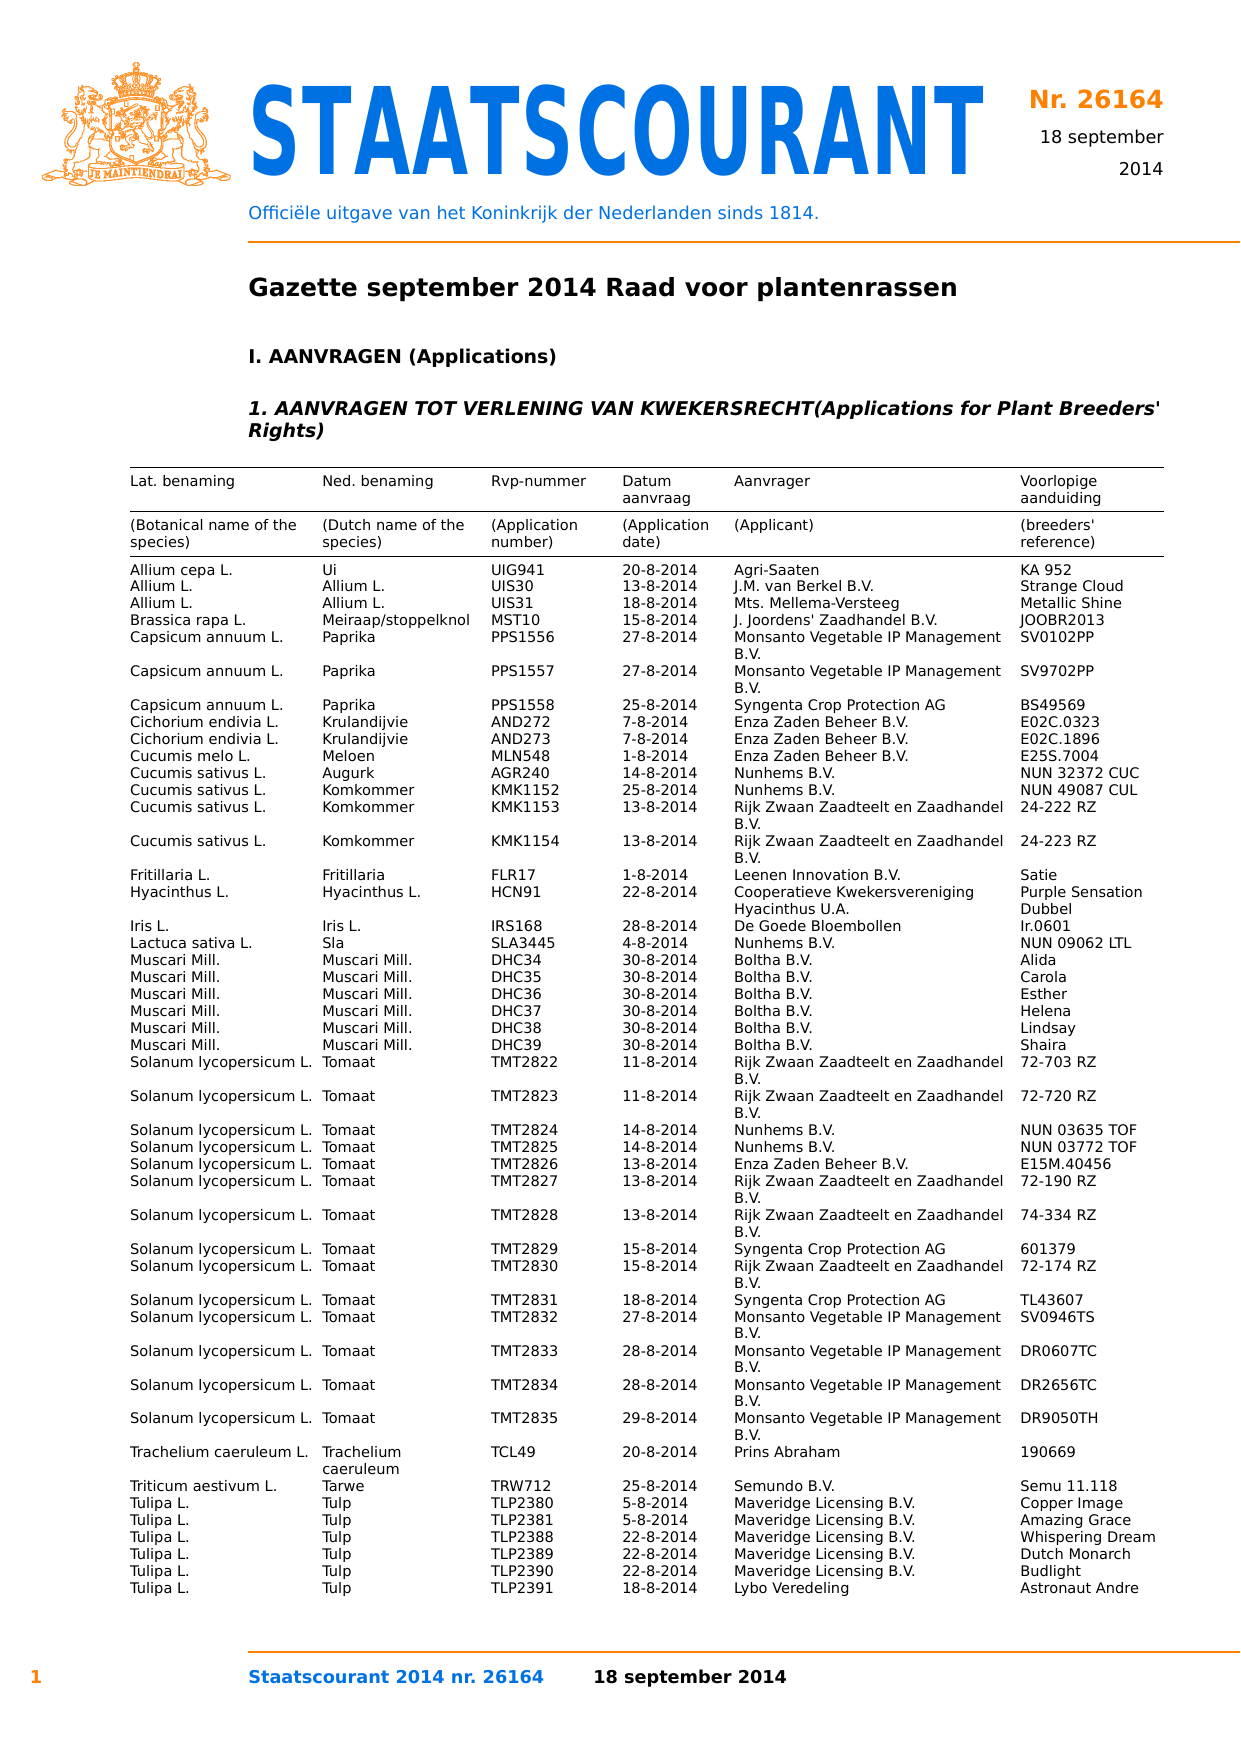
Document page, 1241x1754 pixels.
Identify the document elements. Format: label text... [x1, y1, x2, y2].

table_cell Esther [1014, 986, 1163, 1003]
table_cell 14-8-2014 [616, 1122, 728, 1139]
table_cell Allium cepa L. [130, 557, 316, 578]
table_cell Tomaat [316, 1291, 485, 1308]
table_cell 30-8-2014 [616, 1020, 728, 1037]
table_cell 72-174 RZ [1014, 1258, 1163, 1291]
table_cell TLP2391 [485, 1580, 616, 1597]
table_cell 14-8-2014 [616, 765, 728, 782]
table_cell 13-8-2014 [616, 1156, 728, 1173]
table_cell Cucumis sativus L. [130, 765, 316, 782]
table_header Ned. benaming [316, 468, 485, 511]
table_cell Muscari Mill. [316, 1037, 485, 1054]
table_cell Muscari Mill. [316, 952, 485, 969]
table_cell TLP2390 [485, 1563, 616, 1580]
table_cell Dutch Monarch [1014, 1546, 1163, 1563]
table_cell Tarwe [316, 1478, 485, 1495]
table_cell SV9702PP [1014, 663, 1163, 697]
table_cell Muscari Mill. [316, 969, 485, 986]
table_cell Augurk [316, 765, 485, 782]
table_cell 13-8-2014 [616, 578, 728, 595]
table_cell Capsicum annuum L. [130, 629, 316, 663]
table_cell Tomaat [316, 1207, 485, 1241]
table_cell Tulipa L. [130, 1495, 316, 1512]
table_cell Tulp [316, 1512, 485, 1529]
table_cell 25-8-2014 [616, 782, 728, 799]
table_cell Officiële uitgave van het Koninkrijk der Nederlanden sinds 1814. [248, 203, 1240, 241]
table_cell Rijk Zwaan Zaadteelt en Zaadhandel B.V. [728, 1258, 1014, 1291]
table_cell J. Joordens' Zaadhandel B.V. [728, 612, 1014, 629]
table_header Lat. benaming [130, 468, 316, 511]
table_cell 27-8-2014 [616, 663, 728, 697]
table_cell Muscari Mill. [316, 1020, 485, 1037]
table_cell TMT2822 [485, 1054, 616, 1088]
table_cell 27-8-2014 [616, 629, 728, 663]
table_cell Tulipa L. [130, 1529, 316, 1546]
table_cell 18-8-2014 [616, 1580, 728, 1597]
table_cell 11-8-2014 [616, 1054, 728, 1088]
table_cell TLP2389 [485, 1546, 616, 1563]
table_cell 18 september [998, 121, 1240, 153]
table_cell 72-703 RZ [1014, 1054, 1163, 1088]
table_cell PPS1557 [485, 663, 616, 697]
table_cell Enza Zaden Beheer B.V. [728, 714, 1014, 731]
table_cell Tomaat [316, 1376, 485, 1410]
table_header Datum aanvraag [616, 468, 728, 511]
table_cell 22-8-2014 [616, 1529, 728, 1546]
table_header STAATSCOURANT [248, 62, 998, 203]
table_cell Tulipa L. [130, 1546, 316, 1563]
table_cell Cucumis sativus L. [130, 833, 316, 867]
table_cell 13-8-2014 [616, 1173, 728, 1207]
table_cell TMT2823 [485, 1088, 616, 1122]
table_cell Monsanto Vegetable IP Management B.V. [728, 1410, 1014, 1444]
table_cell Solanum lycopersicum L. [130, 1156, 316, 1173]
table_cell TMT2832 [485, 1309, 616, 1342]
table_cell DHC34 [485, 952, 616, 969]
table_cell TRW712 [485, 1478, 616, 1495]
table_cell DR2656TC [1014, 1376, 1163, 1410]
table_cell TMT2835 [485, 1410, 616, 1444]
table_cell 29-8-2014 [616, 1410, 728, 1444]
table_cell Triticum aestivum L. [130, 1478, 316, 1495]
table_cell Tulipa L. [130, 1512, 316, 1529]
table_cell E02C.1896 [1014, 731, 1163, 748]
table_cell Copper Image [1014, 1495, 1163, 1512]
table_cell Allium L. [130, 595, 316, 612]
table_header Aanvrager [728, 468, 1014, 511]
table_cell AGR240 [485, 765, 616, 782]
table_cell Tulipa L. [130, 1563, 316, 1580]
table_cell Helena [1014, 1003, 1163, 1020]
table_cell 13-8-2014 [616, 833, 728, 867]
table_cell Muscari Mill. [130, 952, 316, 969]
table_cell Cooperatieve Kwekersvereniging Hyacinthus U.A. [728, 884, 1014, 918]
table_cell Muscari Mill. [316, 1003, 485, 1020]
table_cell TL43607 [1014, 1291, 1163, 1308]
table_cell 15-8-2014 [616, 612, 728, 629]
table_cell E25S.7004 [1014, 748, 1163, 765]
table_cell MST10 [485, 612, 616, 629]
table_cell Allium L. [316, 595, 485, 612]
table_cell UIS31 [485, 595, 616, 612]
table_cell Semundo B.V. [728, 1478, 1014, 1495]
table_cell Tomaat [316, 1309, 485, 1342]
table_cell Tulp [316, 1563, 485, 1580]
table_cell SV0946TS [1014, 1309, 1163, 1342]
table_cell 15-8-2014 [616, 1241, 728, 1257]
table_cell 15-8-2014 [616, 1258, 728, 1291]
table_cell NUN 32372 CUC [1014, 765, 1163, 782]
table_cell Boltha B.V. [728, 969, 1014, 986]
table_cell Tomaat [316, 1139, 485, 1156]
table_cell TMT2826 [485, 1156, 616, 1173]
table_cell Solanum lycopersicum L. [130, 1291, 316, 1308]
table_cell KMK1154 [485, 833, 616, 867]
table_cell 5-8-2014 [616, 1495, 728, 1512]
table_cell Solanum lycopersicum L. [130, 1343, 316, 1376]
table_cell Solanum lycopersicum L. [130, 1207, 316, 1241]
table_cell 1-8-2014 [616, 867, 728, 884]
table_cell Solanum lycopersicum L. [130, 1139, 316, 1156]
table_cell (breeders' reference) [1014, 512, 1163, 556]
table_cell KMK1152 [485, 782, 616, 799]
table_cell Nunhems B.V. [728, 782, 1014, 799]
table_cell Trachelium caeruleum L. [130, 1444, 316, 1478]
table_cell Allium L. [130, 578, 316, 595]
table_cell Metallic Shine [1014, 595, 1163, 612]
table_cell DHC36 [485, 986, 616, 1003]
table_cell Boltha B.V. [728, 1037, 1014, 1054]
table_cell Fritillaria L. [130, 867, 316, 884]
table_cell Solanum lycopersicum L. [130, 1376, 316, 1410]
table_cell 24-222 RZ [1014, 799, 1163, 833]
table_cell Tomaat [316, 1241, 485, 1257]
table_cell E15M.40456 [1014, 1156, 1163, 1173]
table_cell PPS1556 [485, 629, 616, 663]
table_cell 74-334 RZ [1014, 1207, 1163, 1241]
table_cell Solanum lycopersicum L. [130, 1173, 316, 1207]
table_cell Whispering Dream [1014, 1529, 1163, 1546]
table_cell Tomaat [316, 1410, 485, 1444]
table_cell Shaira [1014, 1037, 1163, 1054]
subtitle I. AANVRAGEN (Applications) [248, 346, 1163, 368]
table_cell Rijk Zwaan Zaadteelt en Zaadhandel B.V. [728, 1054, 1014, 1088]
table_cell 18-8-2014 [616, 595, 728, 612]
table_cell 18-8-2014 [616, 1291, 728, 1308]
table_cell Prins Abraham [728, 1444, 1014, 1478]
table_cell DR0607TC [1014, 1343, 1163, 1376]
table_cell TMT2830 [485, 1258, 616, 1291]
table_cell Krulandijvie [316, 714, 485, 731]
table_cell (Application number) [485, 512, 616, 556]
table_cell NUN 09062 LTL [1014, 935, 1163, 952]
table_cell DHC38 [485, 1020, 616, 1037]
table_cell Rijk Zwaan Zaadteelt en Zaadhandel B.V. [728, 1088, 1014, 1122]
table_cell Tulp [316, 1529, 485, 1546]
table_cell Boltha B.V. [728, 986, 1014, 1003]
table_cell Tomaat [316, 1156, 485, 1173]
table_cell NUN 49087 CUL [1014, 782, 1163, 799]
table_cell De Goede Bloembollen [728, 918, 1014, 935]
table_cell TLP2381 [485, 1512, 616, 1529]
table_cell Solanum lycopersicum L. [130, 1309, 316, 1342]
table_cell DR9050TH [1014, 1410, 1163, 1444]
table_cell Tulipa L. [130, 1580, 316, 1597]
table_cell (Applicant) [728, 512, 1014, 556]
table_cell Solanum lycopersicum L. [130, 1410, 316, 1444]
table_cell NUN 03772 TOF [1014, 1139, 1163, 1156]
table_cell Carola [1014, 969, 1163, 986]
table_cell Iris L. [130, 918, 316, 935]
table_cell Purple Sensation Dubbel [1014, 884, 1163, 918]
table_cell TLP2388 [485, 1529, 616, 1546]
table_cell Meiraap/stoppelknol [316, 612, 485, 629]
table_cell 28-8-2014 [616, 918, 728, 935]
table_cell TMT2828 [485, 1207, 616, 1241]
table_cell Tomaat [316, 1054, 485, 1088]
table_cell Komkommer [316, 782, 485, 799]
table_cell Hyacinthus L. [130, 884, 316, 918]
table_cell Boltha B.V. [728, 952, 1014, 969]
table_cell Cucumis sativus L. [130, 782, 316, 799]
table_cell Komkommer [316, 799, 485, 833]
table_cell Capsicum annuum L. [130, 697, 316, 714]
table_cell Rijk Zwaan Zaadteelt en Zaadhandel B.V. [728, 833, 1014, 867]
table_cell Nunhems B.V. [728, 1122, 1014, 1139]
table_cell Solanum lycopersicum L. [130, 1122, 316, 1139]
table_cell 13-8-2014 [616, 799, 728, 833]
table_cell 28-8-2014 [616, 1343, 728, 1376]
table_cell Tulp [316, 1546, 485, 1563]
table_cell Tomaat [316, 1122, 485, 1139]
table_cell TMT2827 [485, 1173, 616, 1207]
table_cell SV0102PP [1014, 629, 1163, 663]
table_cell Maveridge Licensing B.V. [728, 1563, 1014, 1580]
table_cell 30-8-2014 [616, 1003, 728, 1020]
table_cell Solanum lycopersicum L. [130, 1054, 316, 1088]
table_cell Rijk Zwaan Zaadteelt en Zaadhandel B.V. [728, 1173, 1014, 1207]
table_cell Trachelium caeruleum [316, 1444, 485, 1478]
table_cell 20-8-2014 [616, 557, 728, 578]
table_cell DHC35 [485, 969, 616, 986]
table_cell (Dutch name of the species) [316, 512, 485, 556]
table_cell 22-8-2014 [616, 1563, 728, 1580]
table_cell TMT2831 [485, 1291, 616, 1308]
table_cell 25-8-2014 [616, 1478, 728, 1495]
table_cell Satie [1014, 867, 1163, 884]
table_cell 1-8-2014 [616, 748, 728, 765]
table_cell Nunhems B.V. [728, 1139, 1014, 1156]
table_cell Hyacinthus L. [316, 884, 485, 918]
table_cell Muscari Mill. [130, 1003, 316, 1020]
table_cell Komkommer [316, 833, 485, 867]
table_cell 72-190 RZ [1014, 1173, 1163, 1207]
table_cell 2014 [998, 153, 1240, 203]
table_cell 4-8-2014 [616, 935, 728, 952]
table_cell Tomaat [316, 1258, 485, 1291]
table_cell 25-8-2014 [616, 697, 728, 714]
table_cell 14-8-2014 [616, 1139, 728, 1156]
table_cell Enza Zaden Beheer B.V. [728, 1156, 1014, 1173]
table_cell DHC37 [485, 1003, 616, 1020]
table_cell 22-8-2014 [616, 884, 728, 918]
table_cell BS49569 [1014, 697, 1163, 714]
table_cell Nunhems B.V. [728, 935, 1014, 952]
table_cell (Application date) [616, 512, 728, 556]
subtitle 1. AANVRAGEN TOT VERLENING VAN KWEKERSRECHT(Applications for Plant Breeders' Rights) [248, 398, 1163, 442]
table_cell Syngenta Crop Protection AG [728, 1241, 1014, 1257]
table_cell 7-8-2014 [616, 714, 728, 731]
table_cell 27-8-2014 [616, 1309, 728, 1342]
table_cell Lactuca sativa L. [130, 935, 316, 952]
table_cell 30-8-2014 [616, 952, 728, 969]
table_cell HCN91 [485, 884, 616, 918]
table_cell (Botanical name of the species) [130, 512, 316, 556]
table_cell Maveridge Licensing B.V. [728, 1495, 1014, 1512]
table_cell TMT2829 [485, 1241, 616, 1257]
table_cell Semu 11.118 [1014, 1478, 1163, 1495]
table_cell Allium L. [316, 578, 485, 595]
table_cell 7-8-2014 [616, 731, 728, 748]
table_cell Muscari Mill. [130, 1020, 316, 1037]
table_cell Enza Zaden Beheer B.V. [728, 748, 1014, 765]
subtitle Gazette september 2014 Raad voor plantenrassen [248, 273, 1163, 302]
table_cell Muscari Mill. [130, 986, 316, 1003]
table_cell AND272 [485, 714, 616, 731]
table_cell FLR17 [485, 867, 616, 884]
table_header Voorlopige aanduiding [1014, 468, 1163, 511]
table_cell Paprika [316, 697, 485, 714]
table_cell Monsanto Vegetable IP Management B.V. [728, 663, 1014, 697]
table_cell KA 952 [1014, 557, 1163, 578]
table_cell IRS168 [485, 918, 616, 935]
table_cell Maveridge Licensing B.V. [728, 1512, 1014, 1529]
table_cell AND273 [485, 731, 616, 748]
table_cell Krulandijvie [316, 731, 485, 748]
table_cell Solanum lycopersicum L. [130, 1258, 316, 1291]
table_cell Brassica rapa L. [130, 612, 316, 629]
table_cell Syngenta Crop Protection AG [728, 697, 1014, 714]
picture [41, 62, 231, 186]
table_cell Astronaut Andre [1014, 1580, 1163, 1597]
table_cell Tomaat [316, 1173, 485, 1207]
table_cell Tomaat [316, 1343, 485, 1376]
table_cell TMT2824 [485, 1122, 616, 1139]
table_cell Maveridge Licensing B.V. [728, 1529, 1014, 1546]
table_cell 5-8-2014 [616, 1512, 728, 1529]
table_cell 20-8-2014 [616, 1444, 728, 1478]
table_cell 601379 [1014, 1241, 1163, 1257]
table_cell Monsanto Vegetable IP Management B.V. [728, 1376, 1014, 1410]
table_cell Budlight [1014, 1563, 1163, 1580]
table_cell Maveridge Licensing B.V. [728, 1546, 1014, 1563]
table_cell Boltha B.V. [728, 1003, 1014, 1020]
table_cell NUN 03635 TOF [1014, 1122, 1163, 1139]
table_cell Tomaat [316, 1088, 485, 1122]
table_cell TLP2380 [485, 1495, 616, 1512]
table_cell Iris L. [316, 918, 485, 935]
table_cell 28-8-2014 [616, 1376, 728, 1410]
table_cell PPS1558 [485, 697, 616, 714]
table_cell Lindsay [1014, 1020, 1163, 1037]
table_cell DHC39 [485, 1037, 616, 1054]
table_cell JOOBR2013 [1014, 612, 1163, 629]
table_cell Tulp [316, 1580, 485, 1597]
table_cell Tulp [316, 1495, 485, 1512]
table_cell E02C.0323 [1014, 714, 1163, 731]
table_cell Rijk Zwaan Zaadteelt en Zaadhandel B.V. [728, 1207, 1014, 1241]
table_cell Capsicum annuum L. [130, 663, 316, 697]
table_cell Leenen Innovation B.V. [728, 867, 1014, 884]
table_cell Cucumis sativus L. [130, 799, 316, 833]
table_cell Monsanto Vegetable IP Management B.V. [728, 1343, 1014, 1376]
table_cell UIG941 [485, 557, 616, 578]
table_cell Muscari Mill. [316, 986, 485, 1003]
table_cell Cichorium endivia L. [130, 714, 316, 731]
table_cell SLA3445 [485, 935, 616, 952]
table_cell 30-8-2014 [616, 986, 728, 1003]
table_cell Nunhems B.V. [728, 765, 1014, 782]
table_cell 30-8-2014 [616, 969, 728, 986]
table_cell Cucumis melo L. [130, 748, 316, 765]
table_cell 190669 [1014, 1444, 1163, 1478]
table_cell Muscari Mill. [130, 969, 316, 986]
table_cell Rijk Zwaan Zaadteelt en Zaadhandel B.V. [728, 799, 1014, 833]
table_cell Lybo Veredeling [728, 1580, 1014, 1597]
table_cell Monsanto Vegetable IP Management B.V. [728, 1309, 1014, 1342]
table_cell Enza Zaden Beheer B.V. [728, 731, 1014, 748]
table_cell J.M. van Berkel B.V. [728, 578, 1014, 595]
table_cell Sla [316, 935, 485, 952]
table_cell Mts. Mellema-Versteeg [728, 595, 1014, 612]
table_cell Paprika [316, 629, 485, 663]
table_header [25, 62, 248, 241]
table_cell 22-8-2014 [616, 1546, 728, 1563]
table_cell Strange Cloud [1014, 578, 1163, 595]
table_cell MLN548 [485, 748, 616, 765]
table_cell Alida [1014, 952, 1163, 969]
table_cell TMT2825 [485, 1139, 616, 1156]
table_cell Monsanto Vegetable IP Management B.V. [728, 629, 1014, 663]
table_cell Solanum lycopersicum L. [130, 1088, 316, 1122]
table_cell TMT2833 [485, 1343, 616, 1376]
table_cell TCL49 [485, 1444, 616, 1478]
table_cell Syngenta Crop Protection AG [728, 1291, 1014, 1308]
table_cell 13-8-2014 [616, 1207, 728, 1241]
table_cell 11-8-2014 [616, 1088, 728, 1122]
table_cell Solanum lycopersicum L. [130, 1241, 316, 1257]
table_cell Paprika [316, 663, 485, 697]
table_cell Meloen [316, 748, 485, 765]
table_cell TMT2834 [485, 1376, 616, 1410]
table_cell 24-223 RZ [1014, 833, 1163, 867]
table_cell Ir.0601 [1014, 918, 1163, 935]
table_cell Amazing Grace [1014, 1512, 1163, 1529]
table_cell Boltha B.V. [728, 1020, 1014, 1037]
table_header Nr. 26164 [998, 62, 1240, 121]
table_cell Ui [316, 557, 485, 578]
table_header Rvp-nummer [485, 468, 616, 511]
table_cell Muscari Mill. [130, 1037, 316, 1054]
table_cell Agri-Saaten [728, 557, 1014, 578]
table_cell Cichorium endivia L. [130, 731, 316, 748]
table_cell 72-720 RZ [1014, 1088, 1163, 1122]
table_cell UIS30 [485, 578, 616, 595]
table_cell Fritillaria [316, 867, 485, 884]
table_cell 30-8-2014 [616, 1037, 728, 1054]
table_cell KMK1153 [485, 799, 616, 833]
